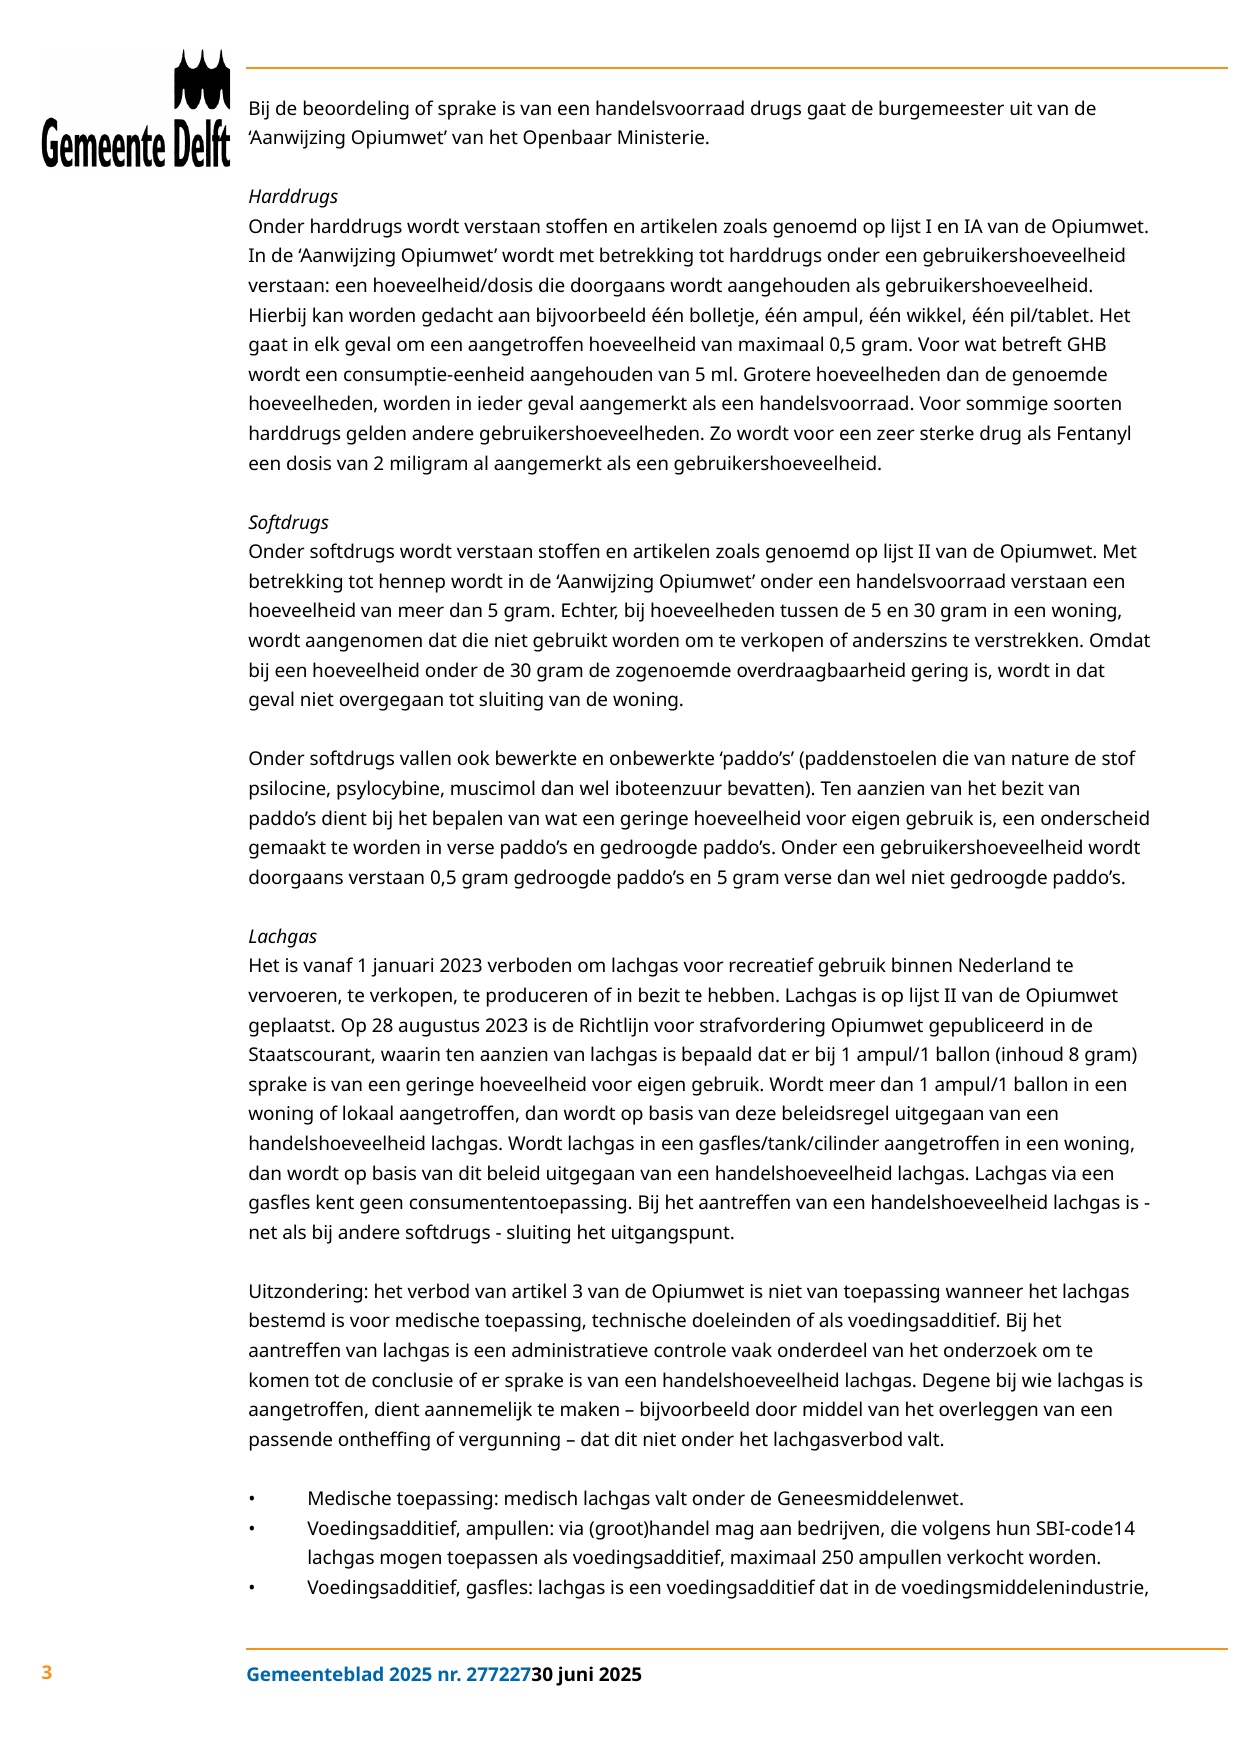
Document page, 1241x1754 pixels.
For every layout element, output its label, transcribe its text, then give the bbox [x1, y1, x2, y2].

text Het is vanaf 1 januari 2023 verboden om lachgas voor recreatief gebruik binnen Nederland te vervoeren, te verkopen, te produceren of in bezit te hebben. Lachgas is op lijst II van de Opiumwet geplaatst. Op 28 augustus 2023 is de Richtlijn voor strafvordering Opiumwet gepubliceerd in de Staatscourant, waarin ten aanzien van lachgas is bepaald dat er bij 1 ampul/1 ballon (inhoud 8 gram) sprake is van een geringe hoeveelheid voor eigen gebruik. Wordt meer dan 1 ampul/1 ballon in een woning of lokaal aangetroffen, dan wordt op basis van deze beleidsregel uitgegaan van een handelshoeveelheid lachgas. Wordt lachgas in een gasfles/tank/cilinder aangetroffen in een woning, dan wordt op basis van dit beleid uitgegaan van een handelshoeveelheid lachgas. Lachgas via een gasfles kent geen consumententoepassing. Bij het aantreffen van een handelshoeveelheid lachgas is - net als bij andere softdrugs - sluiting het uitgangspunt. [248, 953, 1152, 1245]
text Uitzondering: het verbod van artikel 3 van de Opiumwet is niet van toepassing wanneer het lachgas bestemd is voor medische toepassing, technische doeleinden of als voedingsadditief. Bij het aantreffen van lachgas is een administratieve controle vaak onderdeel van het onderzoek om te komen tot de conclusie of er sprake is van een handelshoeveelheid lachgas. Degene bij wie lachgas is aangetroffen, dient aannemelijk te maken – bijvoorbeeld door middel van het overleggen van een passende ontheffing of vergunning – dat dit niet onder het lachgasverbod valt. [248, 1278, 1152, 1452]
text Onder softdrugs wordt verstaan stoffen en artikelen zoals genoemd op lijst II van de Opiumwet. Met betrekking tot hennep wordt in de ‘Aanwijzing Opiumwet’ onder een handelsvoorraad verstaan een hoeveelheid van meer dan 5 gram. Echter, bij hoeveelheden tussen de 5 en 30 gram in een woning, wordt aangenomen dat die niet gebruikt worden om te verkopen of anderszins te verstrekken. Omdat bij een hoeveelheid onder de 30 gram de zogenoemde overdraagbaarheid gering is, wordt in dat geval niet overgegaan tot sluiting van de woning. [248, 538, 1152, 712]
list Medische toepassing: medisch lachgas valt onder de Geneesmiddelenwet. [248, 1485, 1152, 1511]
text Softdrugs [248, 509, 1152, 535]
text Lachgas [248, 923, 1152, 949]
list Voedingsadditief, ampullen: via (groot)handel mag aan bedrijven, die volgens hun SBI-code14 lachgas mogen toepassen als voedingsadditief, maximaal 250 ampullen verkocht worden. [248, 1515, 1152, 1570]
text Bij de beoordeling of sprake is van een handelsvoorraad drugs gaat de burgemeester uit van de ‘Aanwijzing Opiumwet’ van het Openbaar Ministerie. [248, 95, 1152, 150]
text Onder harddrugs wordt verstaan stoffen en artikelen zoals genoemd op lijst I en IA van de Opiumwet. In de ‘Aanwijzing Opiumwet’ wordt met betrekking tot harddrugs onder een gebruikershoeveelheid verstaan: een hoeveelheid/dosis die doorgaans wordt aangehouden als gebruikershoeveelheid. Hierbij kan worden gedacht aan bijvoorbeeld één bolletje, één ampul, één wikkel, één pil/tablet. Het gaat in elk geval om een aangetroffen hoeveelheid van maximaal 0,5 gram. Voor wat betreft GHB wordt een consumptie-eenheid aangehouden van 5 ml. Grotere hoeveelheden dan de genoemde hoeveelheden, worden in ieder geval aangemerkt als een handelsvoorraad. Voor sommige soorten harddrugs gelden andere gebruikershoeveelheden. Zo wordt voor een zeer sterke drug als Fentanyl een dosis van 2 miligram al aangemerkt als een gebruikershoeveelheid. [248, 213, 1152, 476]
picture [41, 47, 231, 172]
text Harddrugs [248, 183, 1152, 209]
text Onder softdrugs vallen ook bewerkte en onbewerkte ‘paddo’s’ (paddenstoelen die van nature de stof psilocine, psylocybine, muscimol dan wel iboteenzuur bevatten). Ten aanzien van het bezit van paddo’s dient bij het bepalen van wat een geringe hoeveelheid voor eigen gebruik is, een onderscheid gemaakt te worden in verse paddo’s en gedroogde paddo’s. Onder een gebruikershoeveelheid wordt doorgaans verstaan 0,5 gram gedroogde paddo’s en 5 gram verse dan wel niet gedroogde paddo’s. [248, 746, 1152, 890]
list Voedingsadditief, gasfles: lachgas is een voedingsadditief dat in de voedingsmiddelenindustrie, [248, 1574, 1152, 1600]
